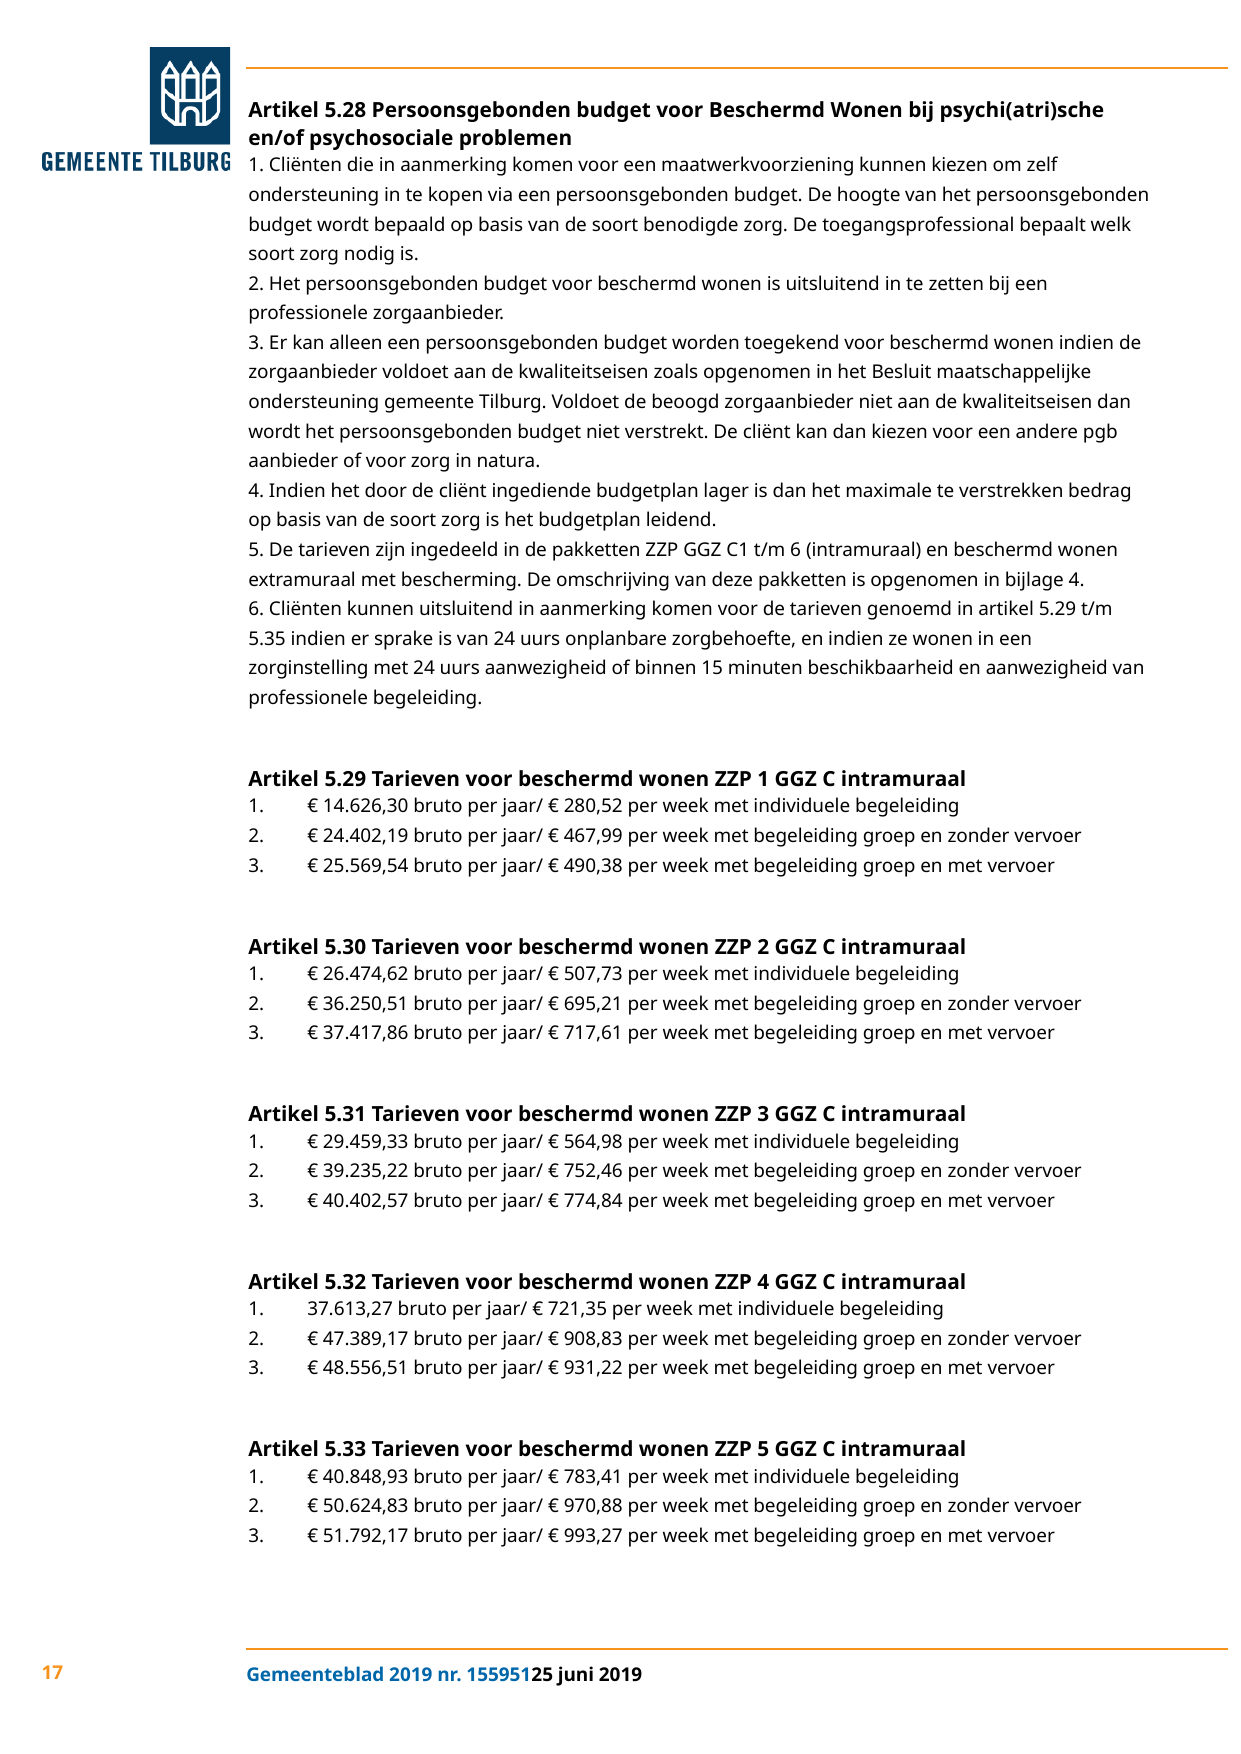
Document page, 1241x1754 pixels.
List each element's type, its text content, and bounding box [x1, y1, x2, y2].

text Artikel 5.28 Persoonsgebonden budget voor Beschermd Wonen bij psychi(atri)sche en/of psychosociale problemen [248, 95, 1152, 152]
text 1. Cliënten die in aanmerking komen voor een maatwerkvoorziening kunnen kiezen om zelf ondersteuning in te kopen via een persoonsgebonden budget. De hoogte van het persoonsgebonden budget wordt bepaald op basis van de soort benodigde zorg. De toegangsprofessional bepaalt welk soort zorg nodig is. [248, 152, 1152, 266]
text Artikel 5.31 Tarieven voor beschermd wonen ZZP 3 GGZ C intramuraal [248, 1099, 1152, 1128]
list € 36.250,51 bruto per jaar/ € 695,21 per week met begeleiding groep en zonder vervoer [248, 990, 1152, 1016]
list € 40.402,57 bruto per jaar/ € 774,84 per week met begeleiding groep en met vervoer [248, 1187, 1152, 1213]
text Artikel 5.33 Tarieven voor beschermd wonen ZZP 5 GGZ C intramuraal [248, 1434, 1152, 1463]
text Artikel 5.30 Tarieven voor beschermd wonen ZZP 2 GGZ C intramuraal [248, 932, 1152, 960]
list € 48.556,51 bruto per jaar/ € 931,22 per week met begeleiding groep en met vervoer [248, 1354, 1152, 1380]
list € 14.626,30 bruto per jaar/ € 280,52 per week met individuele begeleiding [248, 793, 1152, 818]
text Artikel 5.29 Tarieven voor beschermd wonen ZZP 1 GGZ C intramuraal [248, 764, 1152, 793]
list € 47.389,17 bruto per jaar/ € 908,83 per week met begeleiding groep en zonder vervoer [248, 1325, 1152, 1351]
text 3. Er kan alleen een persoonsgebonden budget worden toegekend voor beschermd wonen indien de zorgaanbieder voldoet aan de kwaliteitseisen zoals opgenomen in het Besluit maatschappelijke ondersteuning gemeente Tilburg. Voldoet de beoogd zorgaanbieder niet aan de kwaliteitseisen dan wordt het persoonsgebonden budget niet verstrekt. De cliënt kan dan kiezen voor een andere pgb aanbieder of voor zorg in natura. [248, 329, 1152, 473]
text Artikel 5.32 Tarieven voor beschermd wonen ZZP 4 GGZ C intramuraal [248, 1267, 1152, 1295]
text 5. De tarieven zijn ingedeeld in de pakketten ZZP GGZ C1 t/m 6 (intramuraal) en beschermd wonen extramuraal met bescherming. De omschrijving van deze pakketten is opgenomen in bijlage 4. [248, 536, 1152, 592]
list € 40.848,93 bruto per jaar/ € 783,41 per week met individuele begeleiding [248, 1463, 1152, 1489]
text 4. Indien het door de cliënt ingediende budgetplan lager is dan het maximale te verstrekken bedrag op basis van de soort zorg is het budgetplan leidend. [248, 477, 1152, 532]
text 2. Het persoonsgebonden budget voor beschermd wonen is uitsluitend in te zetten bij een professionele zorgaanbieder. [248, 270, 1152, 325]
text 6. Cliënten kunnen uitsluitend in aanmerking komen voor de tarieven genoemd in artikel 5.29 t/m 5.35 indien er sprake is van 24 uurs onplanbare zorgbehoefte, en indien ze wonen in een zorginstelling met 24 uurs aanwezigheid of binnen 15 minuten beschikbaarheid en aanwezigheid van professionele begeleiding. [248, 595, 1152, 710]
list € 26.474,62 bruto per jaar/ € 507,73 per week met individuele begeleiding [248, 960, 1152, 986]
list € 24.402,19 bruto per jaar/ € 467,99 per week met begeleiding groep en zonder vervoer [248, 822, 1152, 848]
list € 39.235,22 bruto per jaar/ € 752,46 per week met begeleiding groep en zonder vervoer [248, 1157, 1152, 1183]
list € 51.792,17 bruto per jaar/ € 993,27 per week met begeleiding groep en met vervoer [248, 1522, 1152, 1548]
list € 29.459,33 bruto per jaar/ € 564,98 per week met individuele begeleiding [248, 1128, 1152, 1153]
picture [41, 47, 231, 172]
list 37.613,27 bruto per jaar/ € 721,35 per week met individuele begeleiding [248, 1295, 1152, 1321]
list € 50.624,83 bruto per jaar/ € 970,88 per week met begeleiding groep en zonder vervoer [248, 1493, 1152, 1518]
list € 37.417,86 bruto per jaar/ € 717,61 per week met begeleiding groep en met vervoer [248, 1019, 1152, 1045]
list € 25.569,54 bruto per jaar/ € 490,38 per week met begeleiding groep en met vervoer [248, 852, 1152, 877]
